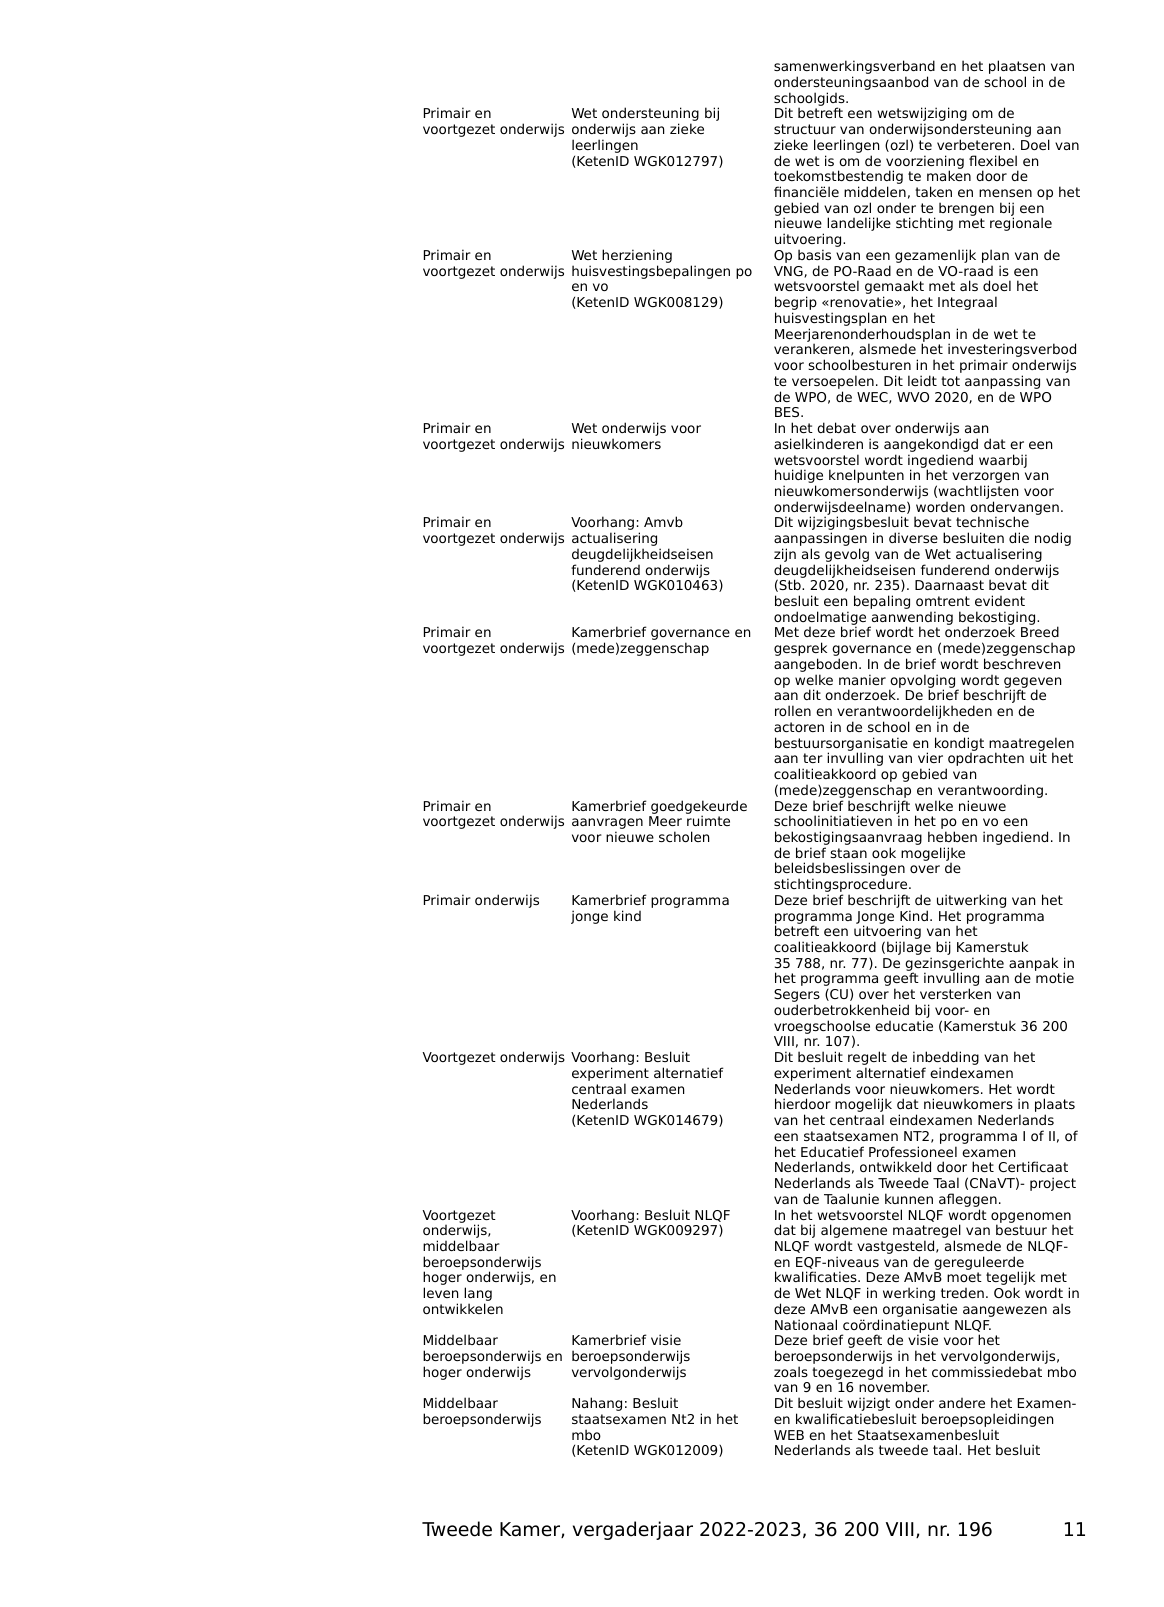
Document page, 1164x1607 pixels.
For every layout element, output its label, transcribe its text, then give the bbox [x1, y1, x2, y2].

table_cell Wet herziening huisvestingsbepalingen po en vo (KetenID WGK008129) [565, 248, 768, 421]
table_cell Voorhang: Besluit NLQF (KetenID WGK009297) [565, 1207, 768, 1333]
table_cell Kamerbrief goedgekeurde aanvragen Meer ruimte voor nieuwe scholen [565, 798, 768, 893]
table_cell Middelbaar beroepsonderwijs en hoger onderwijs [422, 1333, 565, 1396]
table_cell In het debat over onderwijs aan asielkinderen is aangekondigd dat er een wetsvoorstel wordt ingediend waarbij huidige knelpunten in het verzorgen van nieuwkomersonderwijs (wachtlijsten voor onderwijsdeelname) worden ondervangen. [768, 421, 1087, 515]
table_cell Primair en voortgezet onderwijs [422, 798, 565, 893]
table_cell Nahang: Besluit staatsexamen Nt2 in het mbo (KetenID WGK012009) [565, 1396, 768, 1459]
table_cell Wet ondersteuning bij onderwijs aan zieke leerlingen (KetenID WGK012797) [565, 106, 768, 248]
table_cell Deze brief beschrijft welke nieuwe schoolinitiatieven in het po en vo een bekostigingsaanvraag hebben ingediend. In de brief staan ook mogelijke beleidsbeslissingen over de stichtingsprocedure. [768, 798, 1087, 893]
table_cell Voortgezet onderwijs [422, 1050, 565, 1207]
table_cell Primair en voortgezet onderwijs [422, 515, 565, 625]
table_cell Kamerbrief visie beroepsonderwijs vervolgonderwijs [565, 1333, 768, 1396]
table_cell Primair en voortgezet onderwijs [422, 248, 565, 421]
table_cell Deze brief geeft de visie voor het beroepsonderwijs in het vervolgonderwijs, zoals toegezegd in het commissiedebat mbo van 9 en 16 november. [768, 1333, 1087, 1396]
table_cell Dit besluit wijzigt onder andere het Examen- en kwalificatiebesluit beroepsopleidingen WEB en het Staatsexamenbesluit Nederlands als tweede taal. Het besluit [768, 1396, 1087, 1459]
table_cell Primair en voortgezet onderwijs [422, 625, 565, 798]
table_cell Met deze brief wordt het onderzoek Breed gesprek governance en (mede)zeggenschap aangeboden. In de brief wordt beschreven op welke manier opvolging wordt gegeven aan dit onderzoek. De brief beschrijft de rollen en verantwoordelijkheden en de actoren in de school en in de bestuursorganisatie en kondigt maatregelen aan ter invulling van vier opdrachten uit het coalitieakkoord op gebied van (mede)zeggenschap en verantwoording. [768, 625, 1087, 798]
table_cell [422, 59, 565, 106]
table_cell Wet onderwijs voor nieuwkomers [565, 421, 768, 515]
table_cell Primair en voortgezet onderwijs [422, 106, 565, 248]
table_cell Dit besluit regelt de inbedding van het experiment alternatief eindexamen Nederlands voor nieuwkomers. Het wordt hierdoor mogelijk dat nieuwkomers in plaats van het centraal eindexamen Nederlands een staatsexamen NT2, programma I of II, of het Educatief Professioneel examen Nederlands, ontwikkeld door het Certificaat Nederlands als Tweede Taal (CNaVT)- project van de Taalunie kunnen afleggen. [768, 1050, 1087, 1207]
table_cell [565, 59, 768, 106]
table_cell Deze brief beschrijft de uitwerking van het programma Jonge Kind. Het programma betreft een uitvoering van het coalitieakkoord (bijlage bij Kamerstuk 35 788, nr. 77). De gezinsgerichte aanpak in het programma geeft invulling aan de motie Segers (CU) over het versterken van ouderbetrokkenheid bij voor- en vroegschoolse educatie (Kamerstuk 36 200 VIII, nr. 107). [768, 893, 1087, 1050]
table_cell Primair en voortgezet onderwijs [422, 421, 565, 515]
table_cell In het wetsvoorstel NLQF wordt opgenomen dat bij algemene maatregel van bestuur het NLQF wordt vastgesteld, alsmede de NLQF- en EQF-niveaus van de gereguleerde kwalificaties. Deze AMvB moet tegelijk met de Wet NLQF in werking treden. Ook wordt in deze AMvB een organisatie aangewezen als Nationaal coördinatiepunt NLQF. [768, 1207, 1087, 1333]
table_cell Middelbaar beroepsonderwijs [422, 1396, 565, 1459]
table_cell Voorhang: Amvb actualisering deugdelijkheidseisen funderend onderwijs (KetenID WGK010463) [565, 515, 768, 625]
table_cell Op basis van een gezamenlijk plan van de VNG, de PO-Raad en de VO-raad is een wetsvoorstel gemaakt met als doel het begrip «renovatie», het Integraal huisvestingsplan en het Meerjarenonderhoudsplan in de wet te verankeren, alsmede het investeringsverbod voor schoolbesturen in het primair onderwijs te versoepelen. Dit leidt tot aanpassing van de WPO, de WEC, WVO 2020, en de WPO BES. [768, 248, 1087, 421]
table_cell Kamerbrief programma jonge kind [565, 893, 768, 1050]
table_cell Dit betreft een wetswijziging om de structuur van onderwijsondersteuning aan zieke leerlingen (ozl) te verbeteren. Doel van de wet is om de voorziening flexibel en toekomstbestendig te maken door de financiële middelen, taken en mensen op het gebied van ozl onder te brengen bij een nieuwe landelijke stichting met regionale uitvoering. [768, 106, 1087, 248]
table_cell Dit wijzigingsbesluit bevat technische aanpassingen in diverse besluiten die nodig zijn als gevolg van de Wet actualisering deugdelijkheidseisen funderend onderwijs (Stb. 2020, nr. 235). Daarnaast bevat dit besluit een bepaling omtrent evident ondoelmatige aanwending bekostiging. [768, 515, 1087, 625]
table_cell Kamerbrief governance en (mede)zeggenschap [565, 625, 768, 798]
table_cell Voortgezet onderwijs, middelbaar beroepsonderwijs hoger onderwijs, en leven lang ontwikkelen [422, 1207, 565, 1333]
table_cell Primair onderwijs [422, 893, 565, 1050]
table_cell samenwerkingsverband en het plaatsen van ondersteuningsaanbod van de school in de schoolgids. [768, 59, 1087, 106]
table_cell Voorhang: Besluit experiment alternatief centraal examen Nederlands (KetenID WGK014679) [565, 1050, 768, 1207]
